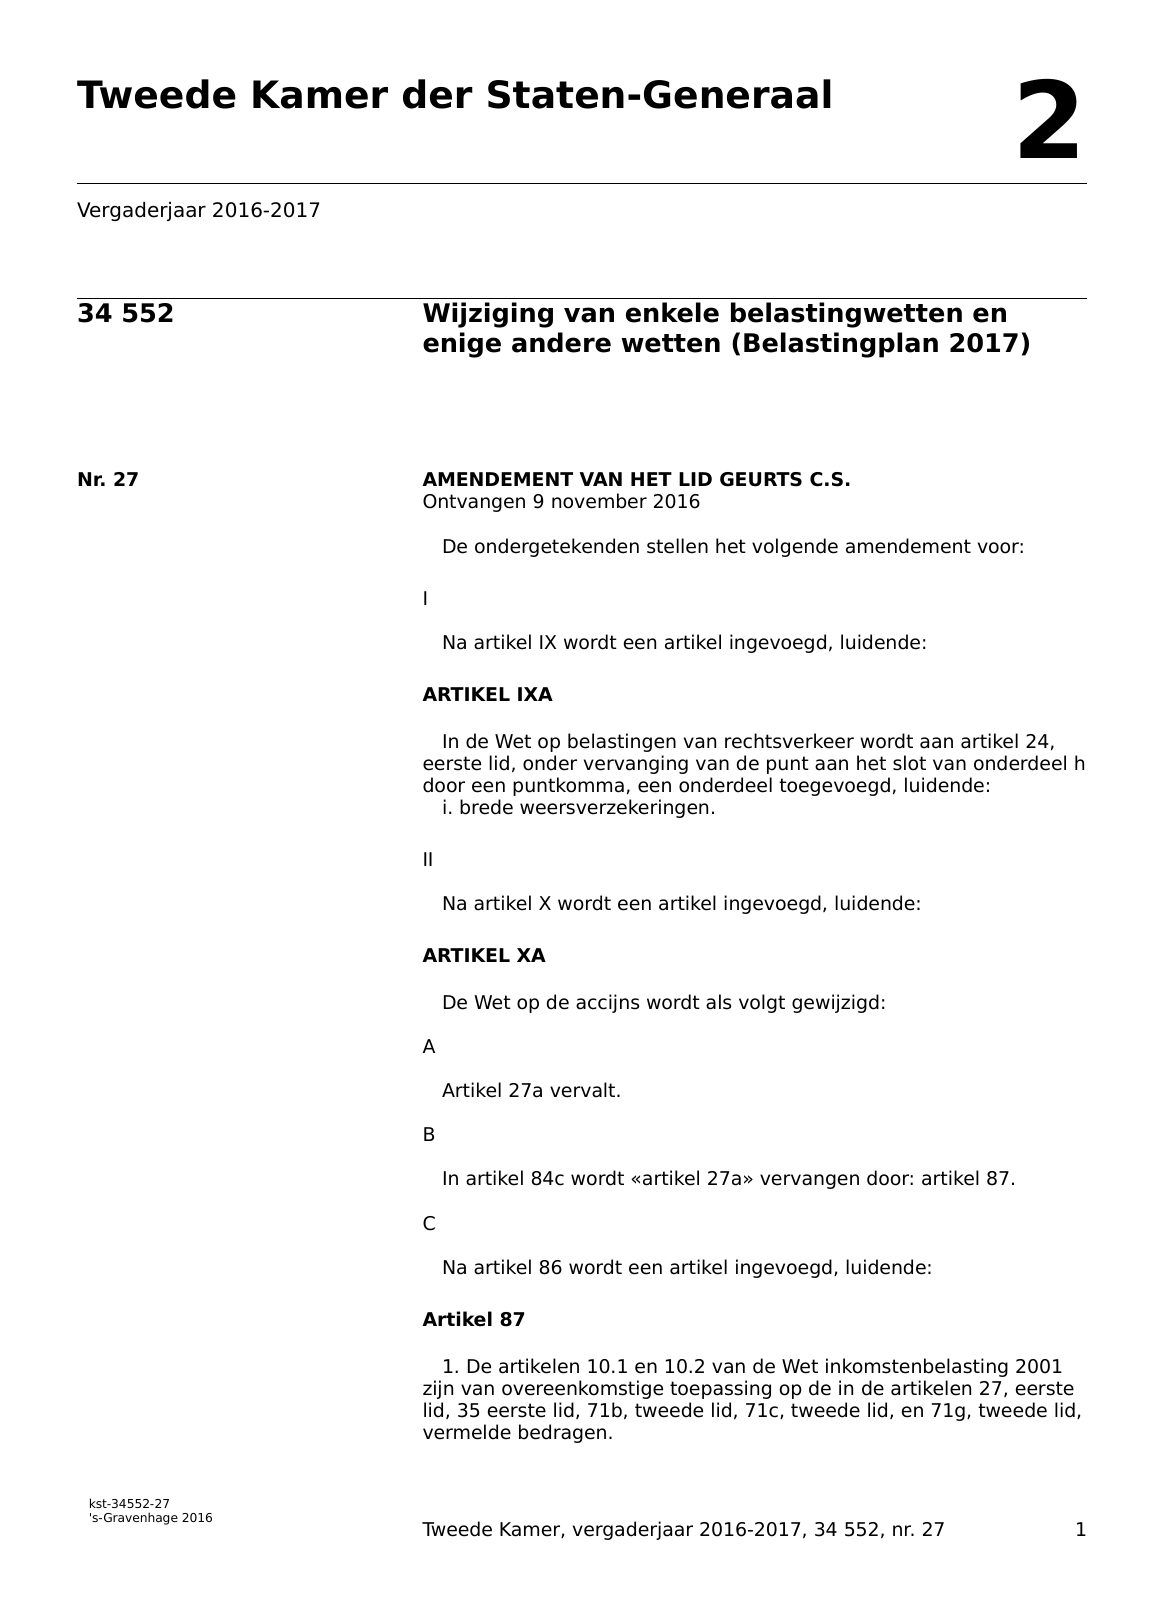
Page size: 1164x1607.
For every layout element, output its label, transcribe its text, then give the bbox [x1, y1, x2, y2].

text In de Wet op belastingen van rechtsverkeer wordt aan artikel 24, eerste lid, onder vervanging van de punt aan het slot van onderdeel h door een puntkomma, een onderdeel toegevoegd, luidende: [422, 731, 1087, 797]
table_cell Vergaderjaar 2016-2017 [77, 184, 1087, 298]
text 1. De artikelen 10.1 en 10.2 van de Wet inkomstenbelasting 2001 zijn van overeenkomstige toepassing op de in de artikelen 27, eerste lid, 35 eerste lid, 71b, tweede lid, 71c, tweede lid, en 71g, tweede lid, vermelde bedragen. [422, 1356, 1087, 1443]
text Na artikel 86 wordt een artikel ingevoegd, luidende: [422, 1257, 1087, 1279]
text Na artikel IX wordt een artikel ingevoegd, luidende: [422, 632, 1087, 654]
text kst-34552-27 [88, 1497, 323, 1511]
subtitle Artikel 87 [422, 1309, 1087, 1331]
text Na artikel X wordt een artikel ingevoegd, luidende: [422, 893, 1087, 915]
text 's-Gravenhage 2016 [88, 1511, 323, 1525]
text De ondergetekenden stellen het volgende amendement voor: [422, 536, 1087, 557]
text B [422, 1124, 1087, 1146]
table_header Tweede Kamer der Staten-Generaal [77, 59, 886, 183]
subtitle I [422, 587, 1087, 609]
text i. brede weersverzekeringen. [422, 797, 1087, 818]
subtitle ARTIKEL IXA [422, 684, 1087, 706]
table_header 2 [886, 59, 1087, 183]
text C [422, 1212, 1087, 1234]
subtitle Nr. 27 AMENDEMENT VAN HET LID GEURTS C.S. [77, 469, 1087, 491]
text A [422, 1036, 1087, 1058]
text In artikel 84c wordt «artikel 27a» vervangen door: artikel 87. [422, 1168, 1087, 1190]
text Ontvangen 9 november 2016 [422, 491, 1087, 513]
text Artikel 27a vervalt. [422, 1080, 1087, 1102]
subtitle II [422, 848, 1087, 871]
text De Wet op de accijns wordt als volgt gewijzigd: [422, 992, 1087, 1014]
subtitle 34 552 Wijziging van enkele belastingwetten en enige andere wetten (Belastingplan 2017) [77, 299, 1087, 358]
subtitle ARTIKEL XA [422, 945, 1087, 967]
